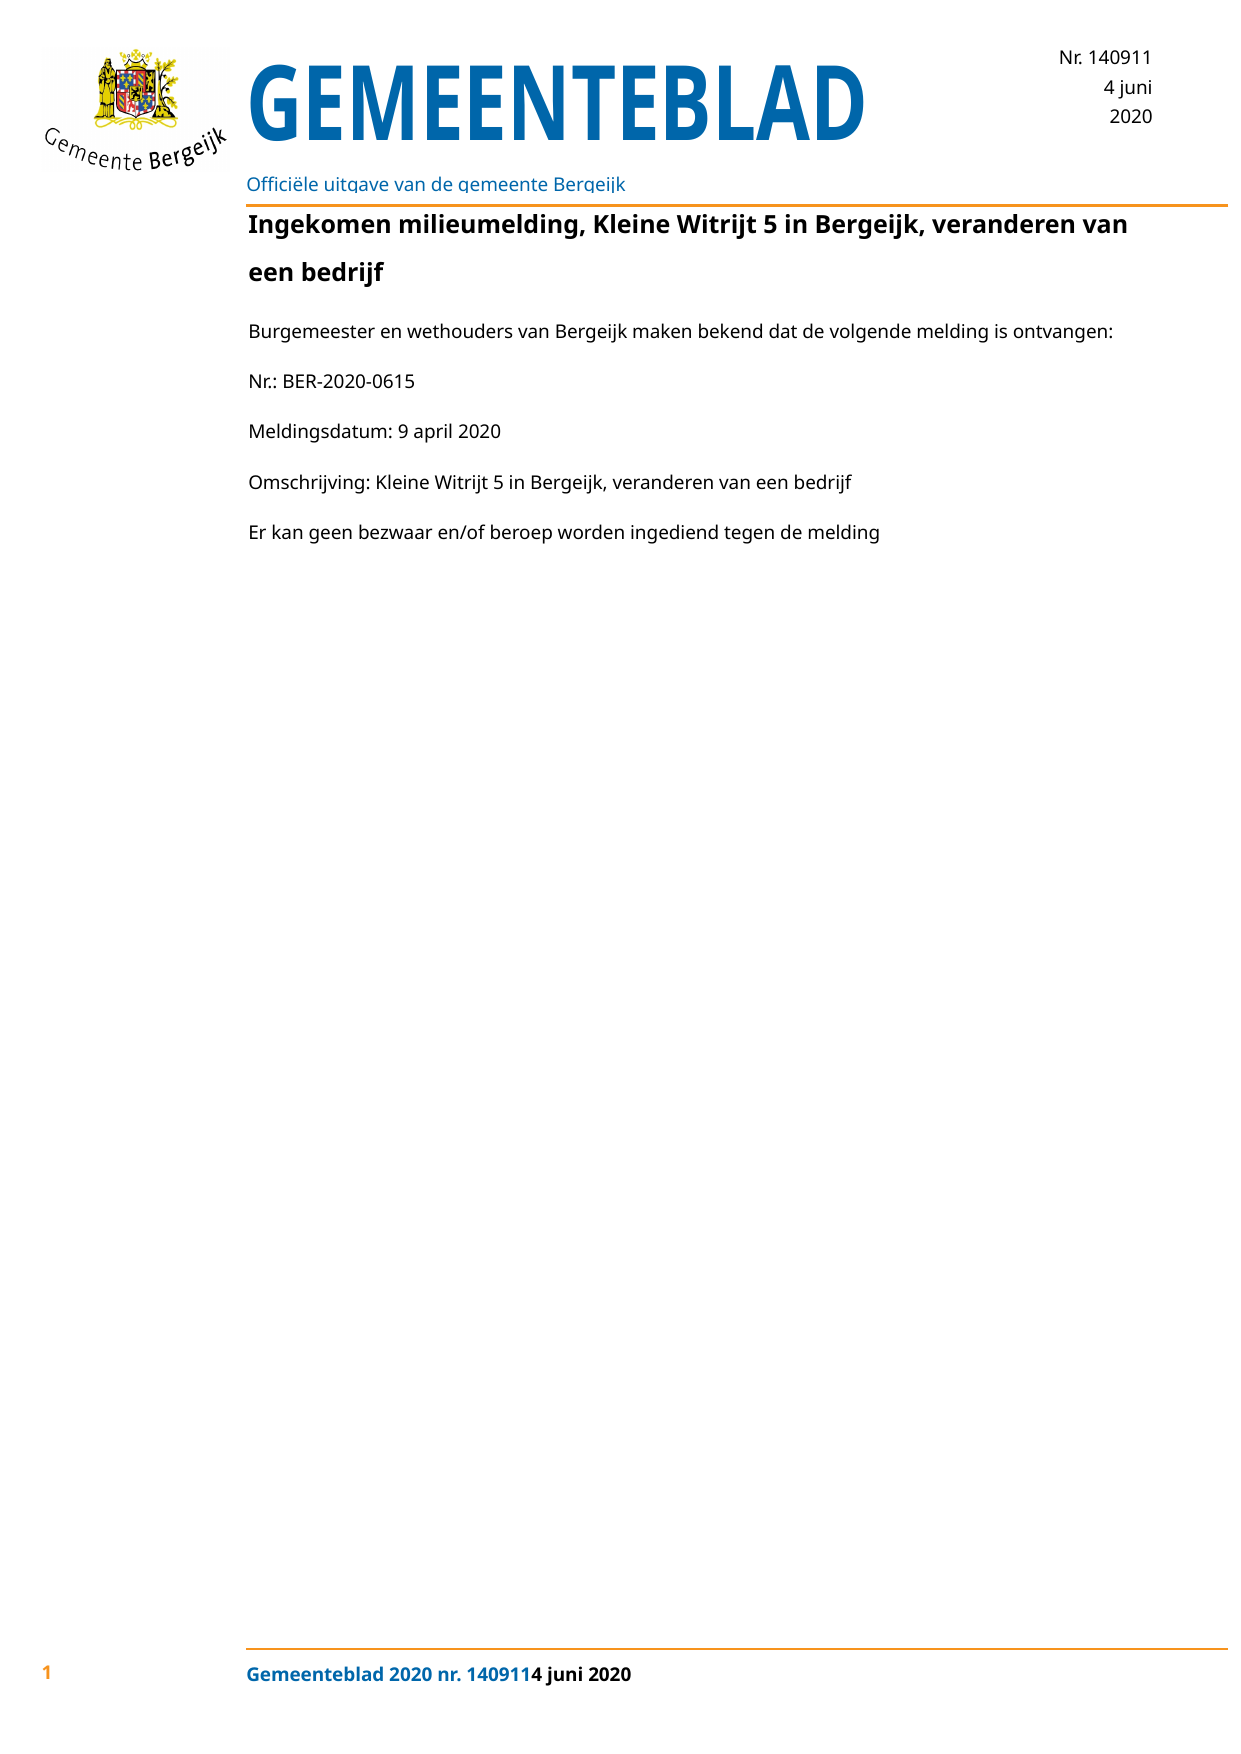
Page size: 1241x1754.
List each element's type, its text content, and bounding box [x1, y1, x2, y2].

text Burgemeester en wethouders van Bergeijk maken bekend dat de volgende melding is ontvangen: [248, 318, 1152, 344]
text Ingekomen milieumelding, Kleine Witrijt 5 in Bergeijk, veranderen van een bedrijf [248, 207, 1152, 288]
text Omschrijving: Kleine Witrijt 5 in Bergeijk, veranderen van een bedrijf [248, 469, 1152, 495]
text Er kan geen bezwaar en/of beroep worden ingediend tegen de melding [248, 519, 1152, 545]
text Meldingsdatum: 9 april 2020 [248, 419, 1152, 444]
picture [41, 47, 231, 172]
text Nr.: BER-2020-0615 [248, 368, 1152, 394]
